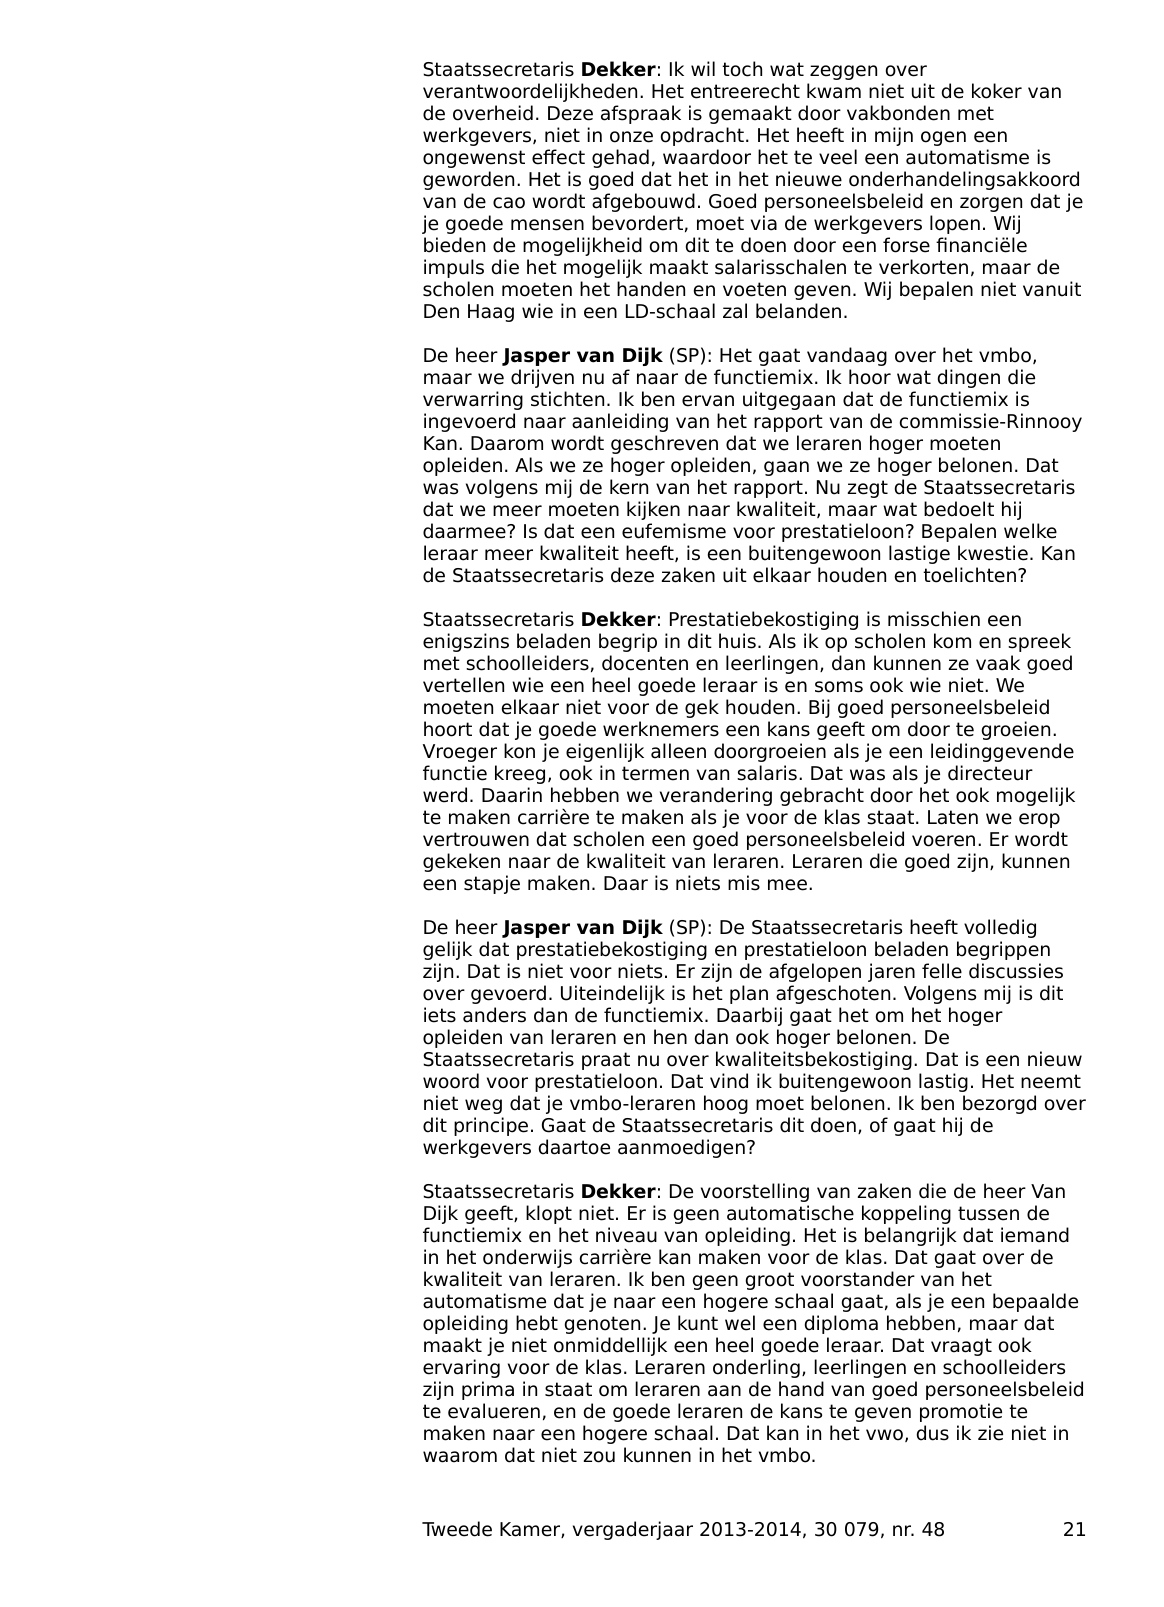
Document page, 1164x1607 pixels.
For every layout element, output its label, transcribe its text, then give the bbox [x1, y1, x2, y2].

text De heer Jasper van Dijk (SP): Het gaat vandaag over het vmbo, maar we drijven nu af naar de functiemix. Ik hoor wat dingen die verwarring stichten. Ik ben ervan uitgegaan dat de functiemix is ingevoerd naar aanleiding van het rapport van de commissie-Rinnooy Kan. Daarom wordt geschreven dat we leraren hoger moeten opleiden. Als we ze hoger opleiden, gaan we ze hoger belonen. Dat was volgens mij de kern van het rapport. Nu zegt de Staatssecretaris dat we meer moeten kijken naar kwaliteit, maar wat bedoelt hij daarmee? Is dat een eufemisme voor prestatieloon? Bepalen welke leraar meer kwaliteit heeft, is een buitengewoon lastige kwestie. Kan de Staatssecretaris deze zaken uit elkaar houden en toelichten? [422, 345, 1087, 587]
text Staatssecretaris Dekker: Prestatiebekostiging is misschien een enigszins beladen begrip in dit huis. Als ik op scholen kom en spreek met schoolleiders, docenten en leerlingen, dan kunnen ze vaak goed vertellen wie een heel goede leraar is en soms ook wie niet. We moeten elkaar niet voor de gek houden. Bij goed personeelsbeleid hoort dat je goede werknemers een kans geeft om door te groeien. Vroeger kon je eigenlijk alleen doorgroeien als je een leidinggevende functie kreeg, ook in termen van salaris. Dat was als je directeur werd. Daarin hebben we verandering gebracht door het ook mogelijk te maken carrière te maken als je voor de klas staat. Laten we erop vertrouwen dat scholen een goed personeelsbeleid voeren. Er wordt gekeken naar de kwaliteit van leraren. Leraren die goed zijn, kunnen een stapje maken. Daar is niets mis mee. [422, 609, 1087, 895]
text Staatssecretaris Dekker: De voorstelling van zaken die de heer Van Dijk geeft, klopt niet. Er is geen automatische koppeling tussen de functiemix en het niveau van opleiding. Het is belangrijk dat iemand in het onderwijs carrière kan maken voor de klas. Dat gaat over de kwaliteit van leraren. Ik ben geen groot voorstander van het automatisme dat je naar een hogere schaal gaat, als je een bepaalde opleiding hebt genoten. Je kunt wel een diploma hebben, maar dat maakt je niet onmiddellijk een heel goede leraar. Dat vraagt ook ervaring voor de klas. Leraren onderling, leerlingen en schoolleiders zijn prima in staat om leraren aan de hand van goed personeelsbeleid te evalueren, en de goede leraren de kans te geven promotie te maken naar een hogere schaal. Dat kan in het vwo, dus ik zie niet in waarom dat niet zou kunnen in het vmbo. [422, 1181, 1087, 1467]
text De heer Jasper van Dijk (SP): De Staatssecretaris heeft volledig gelijk dat prestatiebekostiging en prestatieloon beladen begrippen zijn. Dat is niet voor niets. Er zijn de afgelopen jaren felle discussies over gevoerd. Uiteindelijk is het plan afgeschoten. Volgens mij is dit iets anders dan de functiemix. Daarbij gaat het om het hoger opleiden van leraren en hen dan ook hoger belonen. De Staatssecretaris praat nu over kwaliteitsbekostiging. Dat is een nieuw woord voor prestatieloon. Dat vind ik buitengewoon lastig. Het neemt niet weg dat je vmbo-leraren hoog moet belonen. Ik ben bezorgd over dit principe. Gaat de Staatssecretaris dit doen, of gaat hij de werkgevers daartoe aanmoedigen? [422, 917, 1087, 1159]
text Staatssecretaris Dekker: Ik wil toch wat zeggen over verantwoordelijkheden. Het entreerecht kwam niet uit de koker van de overheid. Deze afspraak is gemaakt door vakbonden met werkgevers, niet in onze opdracht. Het heeft in mijn ogen een ongewenst effect gehad, waardoor het te veel een automatisme is geworden. Het is goed dat het in het nieuwe onderhandelingsakkoord van de cao wordt afgebouwd. Goed personeelsbeleid en zorgen dat je je goede mensen bevordert, moet via de werkgevers lopen. Wij bieden de mogelijkheid om dit te doen door een forse financiële impuls die het mogelijk maakt salarisschalen te verkorten, maar de scholen moeten het handen en voeten geven. Wij bepalen niet vanuit Den Haag wie in een LD-schaal zal belanden. [422, 59, 1087, 323]
